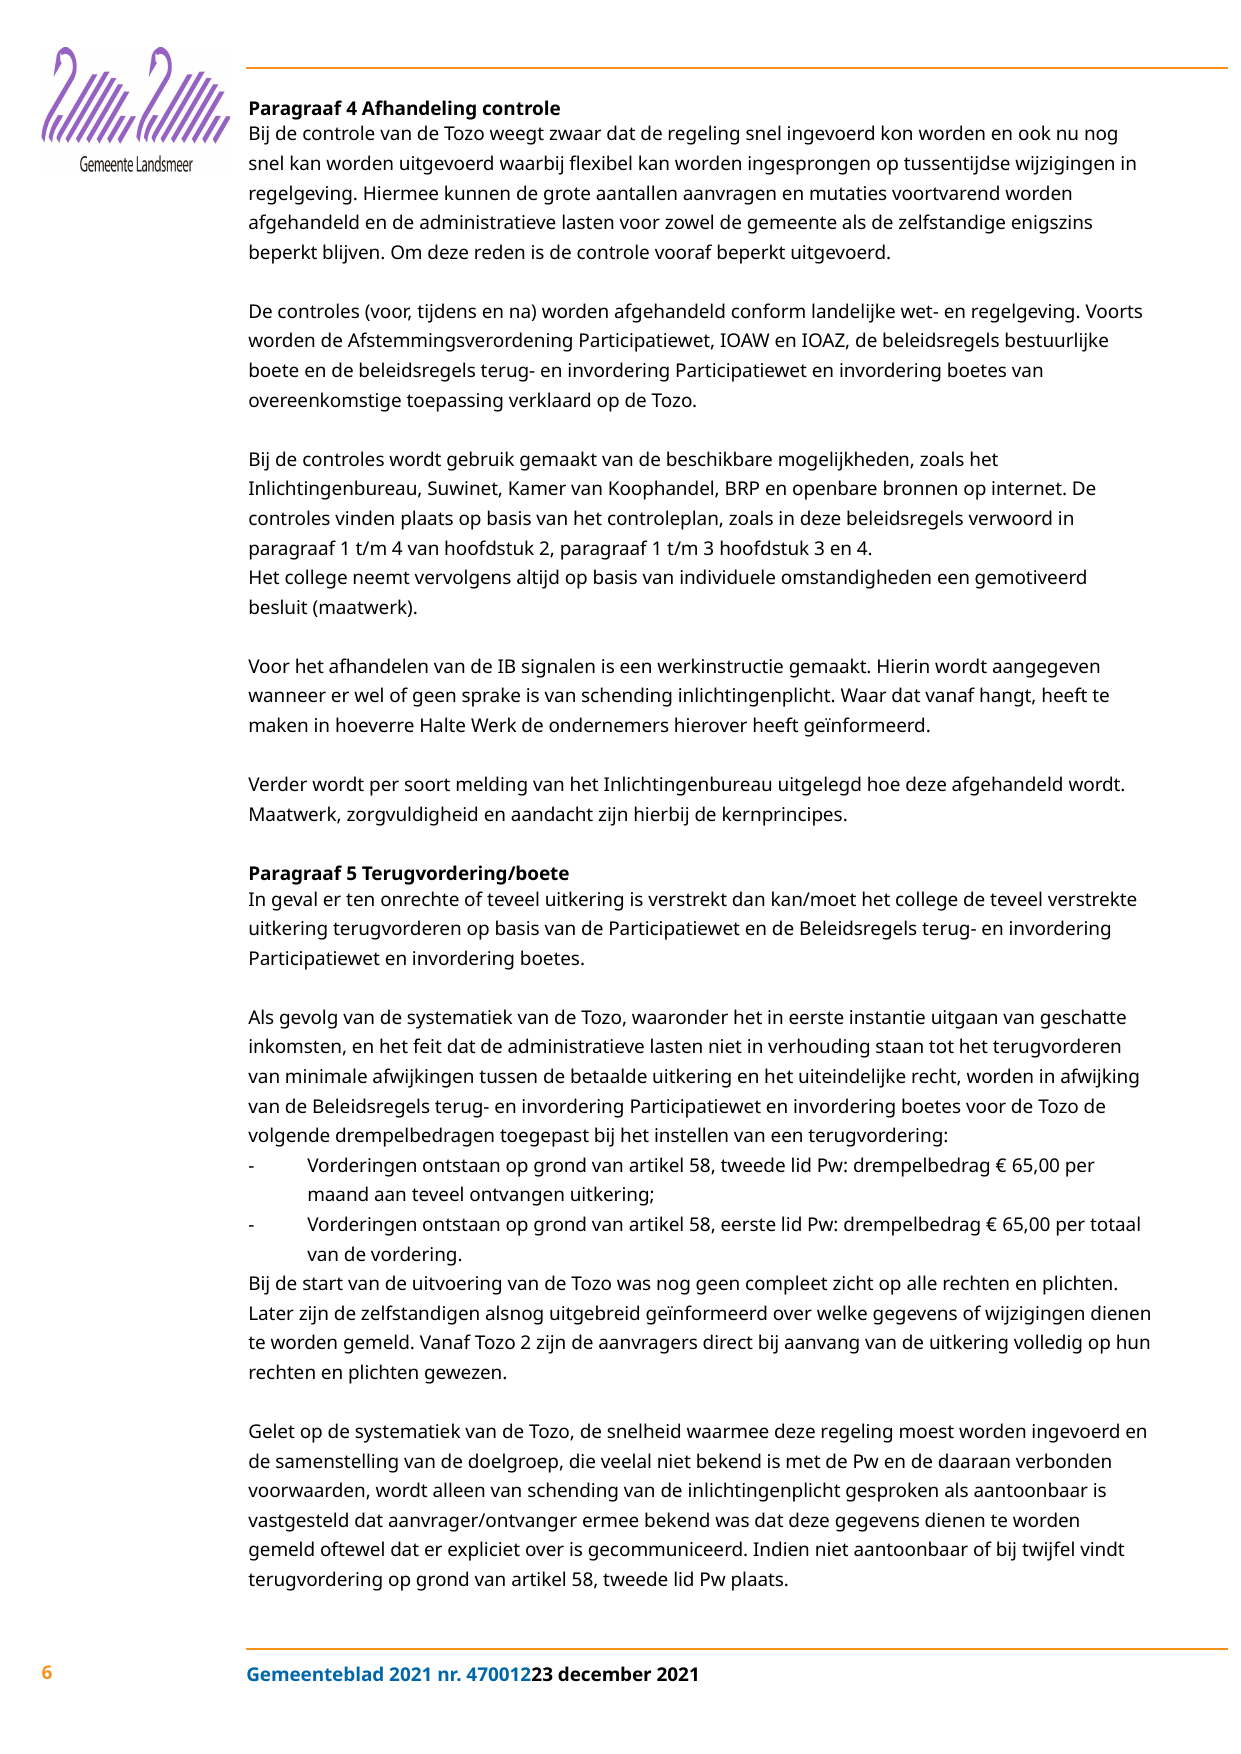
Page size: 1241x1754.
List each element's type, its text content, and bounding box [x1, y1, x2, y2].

text Paragraaf 5 Terugvordering/boete [248, 860, 1152, 886]
text De controles (voor, tijdens en na) worden afgehandeld conform landelijke wet- en regelgeving. Voorts worden de Afstemmingsverordening Participatiewet, IOAW en IOAZ, de beleidsregels bestuurlijke boete en de beleidsregels terug- en invordering Participatiewet en invordering boetes van overeenkomstige toepassing verklaard op de Tozo. [248, 298, 1152, 412]
text Bij de start van de uitvoering van de Tozo was nog geen compleet zicht op alle rechten en plichten. Later zijn de zelfstandigen alsnog uitgebreid geïnformeerd over welke gegevens of wijzigingen dienen te worden gemeld. Vanaf Tozo 2 zijn de aanvragers direct bij aanvang van de uitkering volledig op hun rechten en plichten gewezen. [248, 1270, 1152, 1385]
text Bij de controles wordt gebruik gemaakt van de beschikbare mogelijkheden, zoals het Inlichtingenbureau, Suwinet, Kamer van Koophandel, BRP en openbare bronnen op internet. De controles vinden plaats op basis van het controleplan, zoals in deze beleidsregels verwoord in paragraaf 1 t/m 4 van hoofdstuk 2, paragraaf 1 t/m 3 hoofdstuk 3 en 4. [248, 446, 1152, 560]
text Paragraaf 4 Afhandeling controle [248, 95, 1152, 121]
text Het college neemt vervolgens altijd op basis van individuele omstandigheden een gemotiveerd besluit (maatwerk). [248, 564, 1152, 619]
text Als gevolg van de systematiek van de Tozo, waaronder het in eerste instantie uitgaan van geschatte inkomsten, en het feit dat de administratieve lasten niet in verhouding staan tot het terugvorderen van minimale afwijkingen tussen de betaalde uitkering en het uiteindelijke recht, worden in afwijking van de Beleidsregels terug- en invordering Participatiewet en invordering boetes voor de Tozo de volgende drempelbedragen toegepast bij het instellen van een terugvordering: [248, 1004, 1152, 1148]
text Gelet op de systematiek van de Tozo, de snelheid waarmee deze regeling moest worden ingevoerd en de samenstelling van de doelgroep, die veelal niet bekend is met de Pw en de daaraan verbonden voorwaarden, wordt alleen van schending van de inlichtingenplicht gesproken als aantoonbaar is vastgesteld dat aanvrager/ontvanger ermee bekend was dat deze gegevens dienen te worden gemeld oftewel dat er expliciet over is gecommuniceerd. Indien niet aantoonbaar of bij twijfel vindt terugvordering op grond van artikel 58, tweede lid Pw plaats. [248, 1418, 1152, 1592]
text Verder wordt per soort melding van het Inlichtingenbureau uitgelegd hoe deze afgehandeld wordt. Maatwerk, zorgvuldigheid en aandacht zijn hierbij de kernprincipes. [248, 771, 1152, 827]
text Bij de controle van de Tozo weegt zwaar dat de regeling snel ingevoerd kon worden en ook nu nog snel kan worden uitgevoerd waarbij flexibel kan worden ingesprongen op tussentijdse wijzigingen in regelgeving. Hiermee kunnen de grote aantallen aanvragen en mutaties voortvarend worden afgehandeld en de administratieve lasten voor zowel de gemeente als de zelfstandige enigszins beperkt blijven. Om deze reden is de controle vooraf beperkt uitgevoerd. [248, 121, 1152, 264]
list Vorderingen ontstaan op grond van artikel 58, eerste lid Pw: drempelbedrag € 65,00 per totaal van de vordering. [248, 1211, 1152, 1267]
picture [41, 47, 231, 172]
text In geval er ten onrechte of teveel uitkering is verstrekt dan kan/moet het college de teveel verstrekte uitkering terugvorderen op basis van de Participatiewet en de Beleidsregels terug- en invordering Participatiewet en invordering boetes. [248, 886, 1152, 971]
list Vorderingen ontstaan op grond van artikel 58, tweede lid Pw: drempelbedrag € 65,00 per maand aan teveel ontvangen uitkering; [248, 1152, 1152, 1207]
text Voor het afhandelen van de IB signalen is een werkinstructie gemaakt. Hierin wordt aangegeven wanneer er wel of geen sprake is van schending inlichtingenplicht. Waar dat vanaf hangt, heeft te maken in hoeverre Halte Werk de ondernemers hierover heeft geïnformeerd. [248, 653, 1152, 738]
